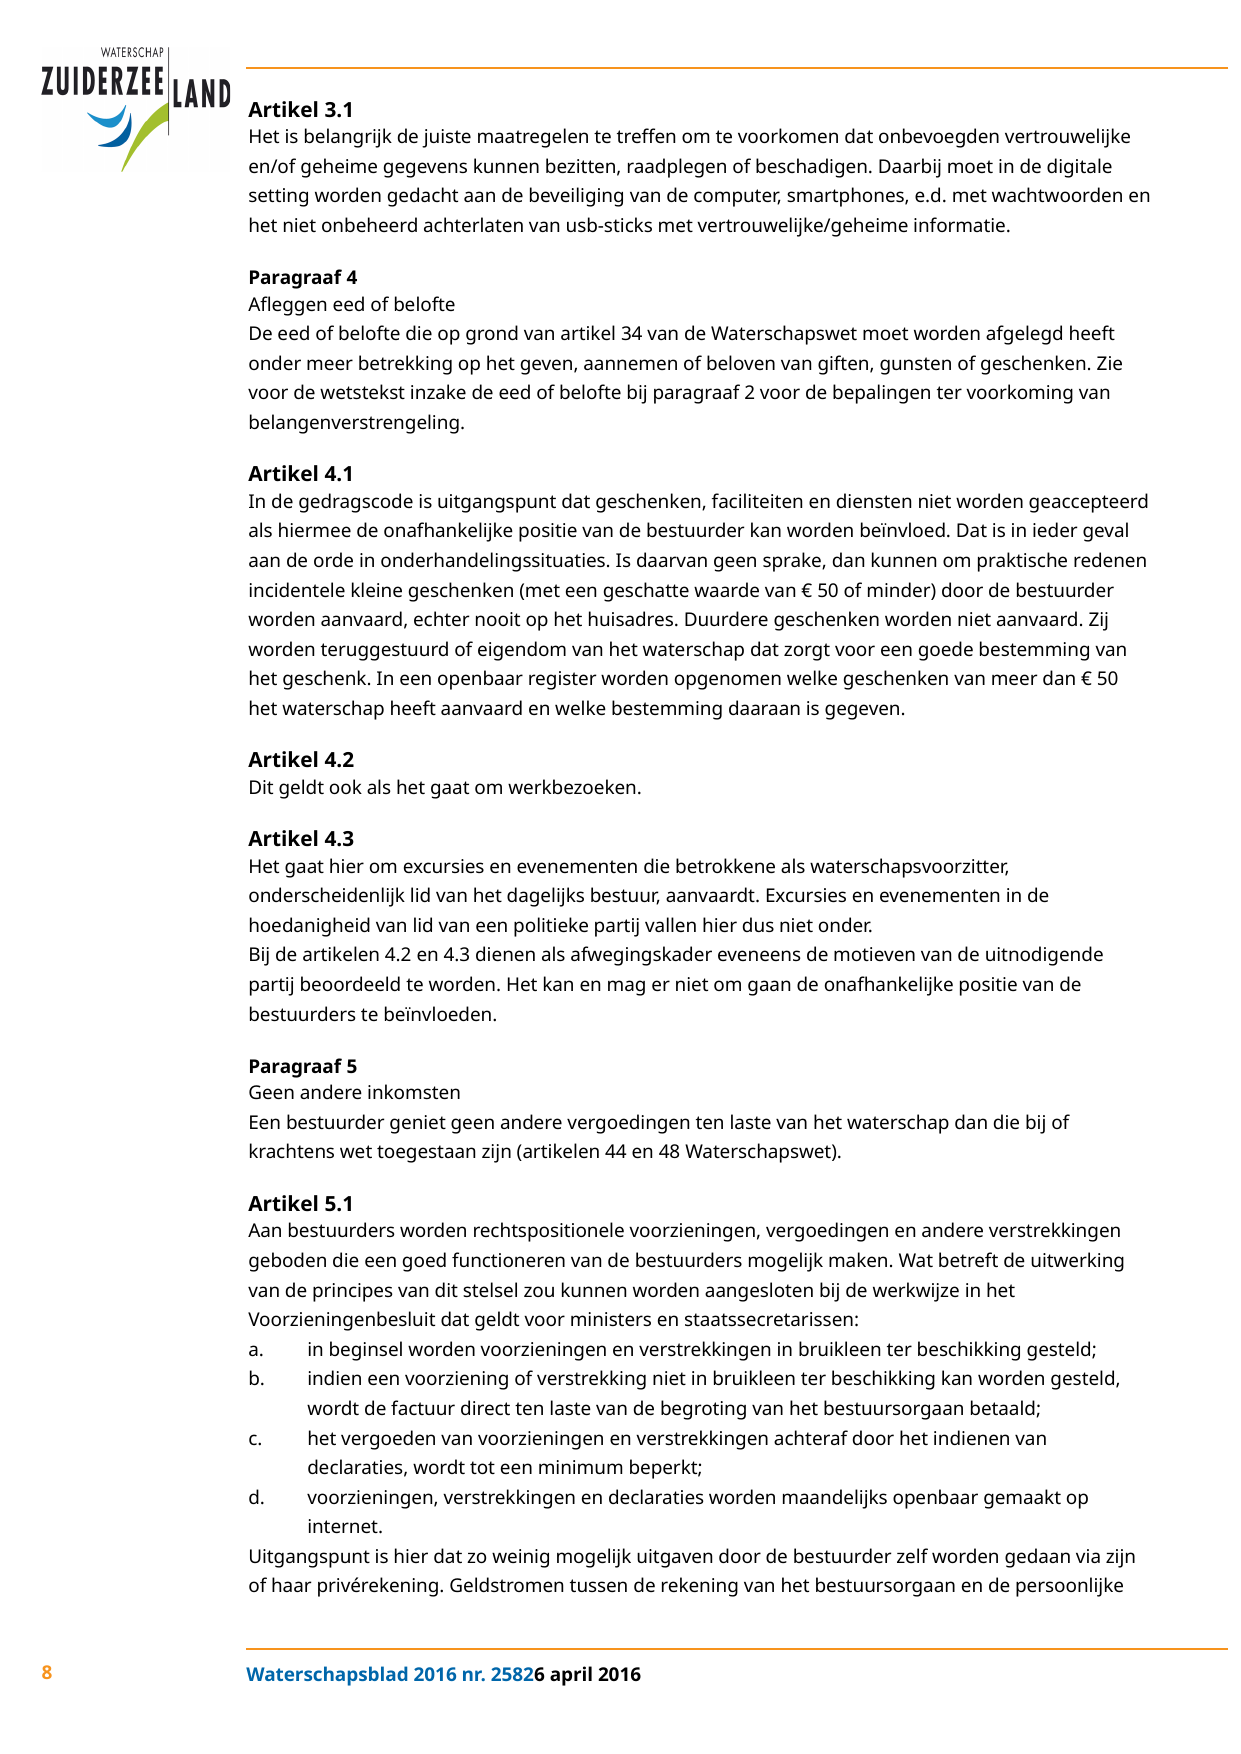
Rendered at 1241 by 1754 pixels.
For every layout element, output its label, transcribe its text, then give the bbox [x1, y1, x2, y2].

text Artikel 4.3 [248, 824, 1152, 853]
text Aan bestuurders worden rechtspositionele voorzieningen, vergoedingen en andere verstrekkingen geboden die een goed functioneren van de bestuurders mogelijk maken. Wat betreft de uitwerking van de principes van dit stelsel zou kunnen worden aangesloten bij de werkwijze in het Voorzieningenbesluit dat geldt voor ministers en staatssecretarissen: [248, 1218, 1152, 1332]
text Uitgangspunt is hier dat zo weinig mogelijk uitgaven door de bestuurder zelf worden gedaan via zijn of haar privérekening. Geldstromen tussen de rekening van het bestuursorgaan en de persoonlijke [248, 1543, 1152, 1598]
list in beginsel worden voorzieningen en verstrekkingen in bruikleen ter beschikking gesteld; [248, 1336, 1152, 1362]
text Afleggen eed of belofte [248, 291, 1152, 317]
text Het gaat hier om excursies en evenementen die betrokkene als waterschapsvoorzitter, onderscheidenlijk lid van het dagelijks bestuur, aanvaardt. Excursies en evenementen in de hoedanigheid van lid van een politieke partij vallen hier dus niet onder. [248, 853, 1152, 938]
text Het is belangrijk de juiste maatregelen te treffen om te voorkomen dat onbevoegden vertrouwelijke en/of geheime gegevens kunnen bezitten, raadplegen of beschadigen. Daarbij moet in de digitale setting worden gedacht aan de beveiliging van de computer, smartphones, e.d. met wachtwoorden en het niet onbeheerd achterlaten van usb-sticks met vertrouwelijke/geheime informatie. [248, 123, 1152, 238]
text Bij de artikelen 4.2 en 4.3 dienen als afwegingskader eveneens de motieven van de uitnodigende partij beoordeeld te worden. Het kan en mag er niet om gaan de onafhankelijke positie van de bestuurders te beïnvloeden. [248, 942, 1152, 1026]
text Een bestuurder geniet geen andere vergoedingen ten laste van het waterschap dan die bij of krachtens wet toegestaan zijn (artikelen 44 en 48 Waterschapswet). [248, 1109, 1152, 1164]
list indien een voorziening of verstrekking niet in bruikleen ter beschikking kan worden gesteld, wordt de factuur direct ten laste van de begroting van het bestuursorgaan betaald; [248, 1366, 1152, 1421]
text Paragraaf 4 [248, 262, 1152, 291]
text Dit geldt ook als het gaat om werkbezoeken. [248, 774, 1152, 800]
text Artikel 4.1 [248, 459, 1152, 488]
text Artikel 4.2 [248, 746, 1152, 774]
text Paragraaf 5 [248, 1051, 1152, 1079]
list voorzieningen, verstrekkingen en declaraties worden maandelijks openbaar gemaakt op internet. [248, 1484, 1152, 1539]
text Artikel 5.1 [248, 1189, 1152, 1218]
text De eed of belofte die op grond van artikel 34 van de Waterschapswet moet worden afgelegd heeft onder meer betrekking op het geven, aannemen of beloven van giften, gunsten of geschenken. Zie voor de wetstekst inzake de eed of belofte bij paragraaf 2 voor de bepalingen ter voorkoming van belangenverstrengeling. [248, 320, 1152, 435]
list het vergoeden van voorzieningen en verstrekkingen achteraf door het indienen van declaraties, wordt tot een minimum beperkt; [248, 1425, 1152, 1480]
text Artikel 3.1 [248, 95, 1152, 123]
text In de gedragscode is uitgangspunt dat geschenken, faciliteiten en diensten niet worden geaccepteerd als hiermee de onafhankelijke positie van de bestuurder kan worden beïnvloed. Dat is in ieder geval aan de orde in onderhandelingssituaties. Is daarvan geen sprake, dan kunnen om praktische redenen incidentele kleine geschenken (met een geschatte waarde van € 50 of minder) door de bestuurder worden aanvaard, echter nooit op het huisadres. Duurdere geschenken worden niet aanvaard. Zij worden teruggestuurd of eigendom van het waterschap dat zorgt voor een goede bestemming van het geschenk. In een openbaar register worden opgenomen welke geschenken van meer dan € 50 het waterschap heeft aanvaard en welke bestemming daaraan is gegeven. [248, 488, 1152, 721]
text Geen andere inkomsten [248, 1079, 1152, 1105]
picture [41, 47, 231, 172]
